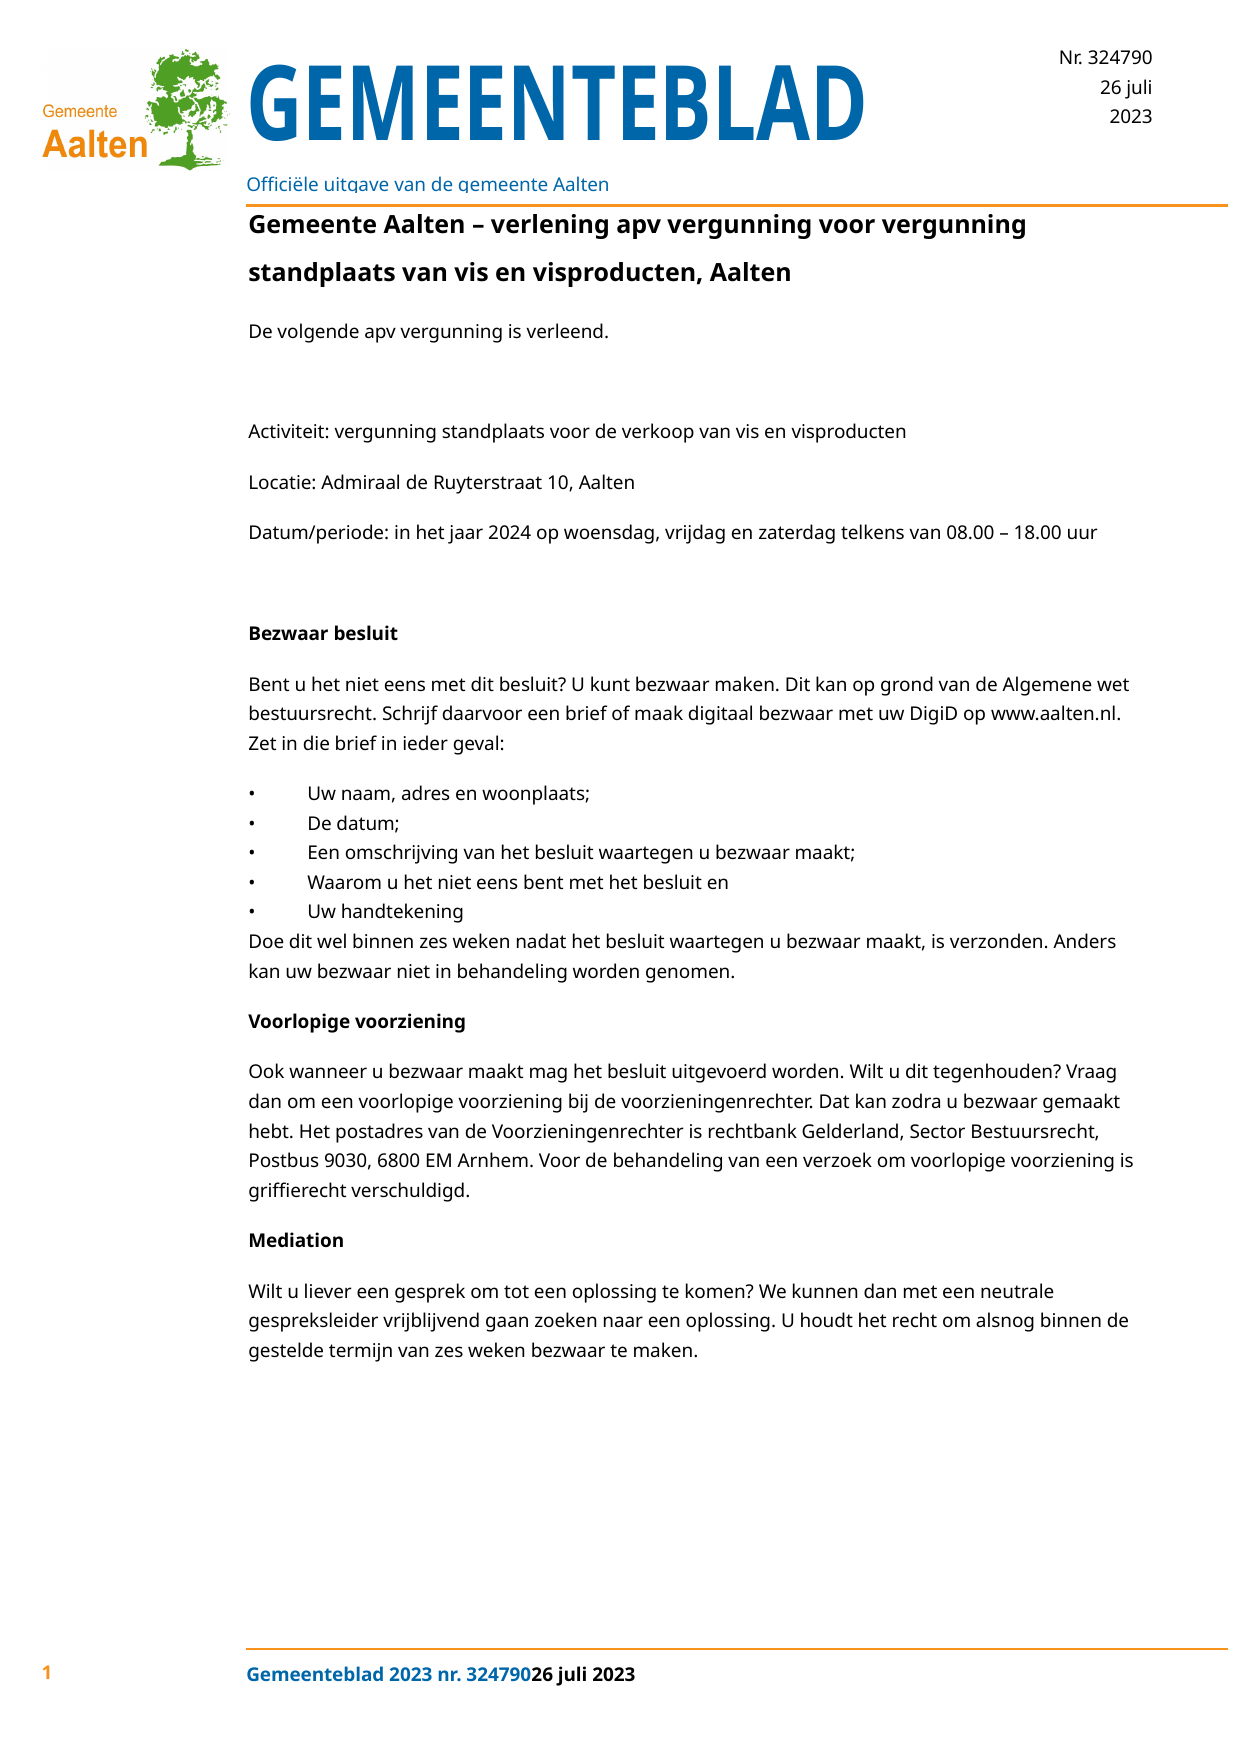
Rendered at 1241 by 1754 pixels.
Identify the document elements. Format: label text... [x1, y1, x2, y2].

text Activiteit: vergunning standplaats voor de verkoop van vis en visproducten [248, 419, 1152, 444]
list De datum; [248, 810, 1152, 836]
text Wilt u liever een gesprek om tot een oplossing te komen? We kunnen dan met een neutrale gespreksleider vrijblijvend gaan zoeken naar een oplossing. U houdt het recht om alsnog binnen de gestelde termijn van zes weken bezwaar te maken. [248, 1278, 1152, 1363]
list Uw handtekening [248, 899, 1152, 924]
text Gemeente Aalten – verlening apv vergunning voor vergunning standplaats van vis en visproducten, Aalten [248, 207, 1152, 288]
list Waarom u het niet eens bent met het besluit en [248, 869, 1152, 895]
text Bezwaar besluit [248, 620, 1152, 646]
text Ook wanneer u bezwaar maakt mag het besluit uitgevoerd worden. Wilt u dit tegenhouden? Vraag dan om een voorlopige voorziening bij de voorzieningenrechter. Dat kan zodra u bezwaar gemaakt hebt. Het postadres van de Voorzieningenrechter is rechtbank Gelderland, Sector Bestuursrecht, Postbus 9030, 6800 EM Arnhem. Voor de behandeling van een verzoek om voorlopige voorziening is griffierecht verschuldigd. [248, 1059, 1152, 1203]
text De volgende apv vergunning is verleend. [248, 318, 1152, 344]
text Voorlopige voorziening [248, 1008, 1152, 1034]
text Mediation [248, 1227, 1152, 1253]
text Datum/periode: in het jaar 2024 op woensdag, vrijdag en zaterdag telkens van 08.00 – 18.00 uur [248, 519, 1152, 545]
text Doe dit wel binnen zes weken nadat het besluit waartegen u bezwaar maakt, is verzonden. Anders kan uw bezwaar niet in behandeling worden genomen. [248, 928, 1152, 984]
list Uw naam, adres en woonplaats; [248, 780, 1152, 806]
text Bent u het niet eens met dit besluit? U kunt bezwaar maken. Dit kan op grond van de Algemene wet bestuursrecht. Schrijf daarvoor een brief of maak digitaal bezwaar met uw DigiD op www.aalten.nl. Zet in die brief in ieder geval: [248, 671, 1152, 756]
text Locatie: Admiraal de Ruyterstraat 10, Aalten [248, 469, 1152, 495]
list Een omschrijving van het besluit waartegen u bezwaar maakt; [248, 839, 1152, 865]
picture [41, 47, 231, 172]
